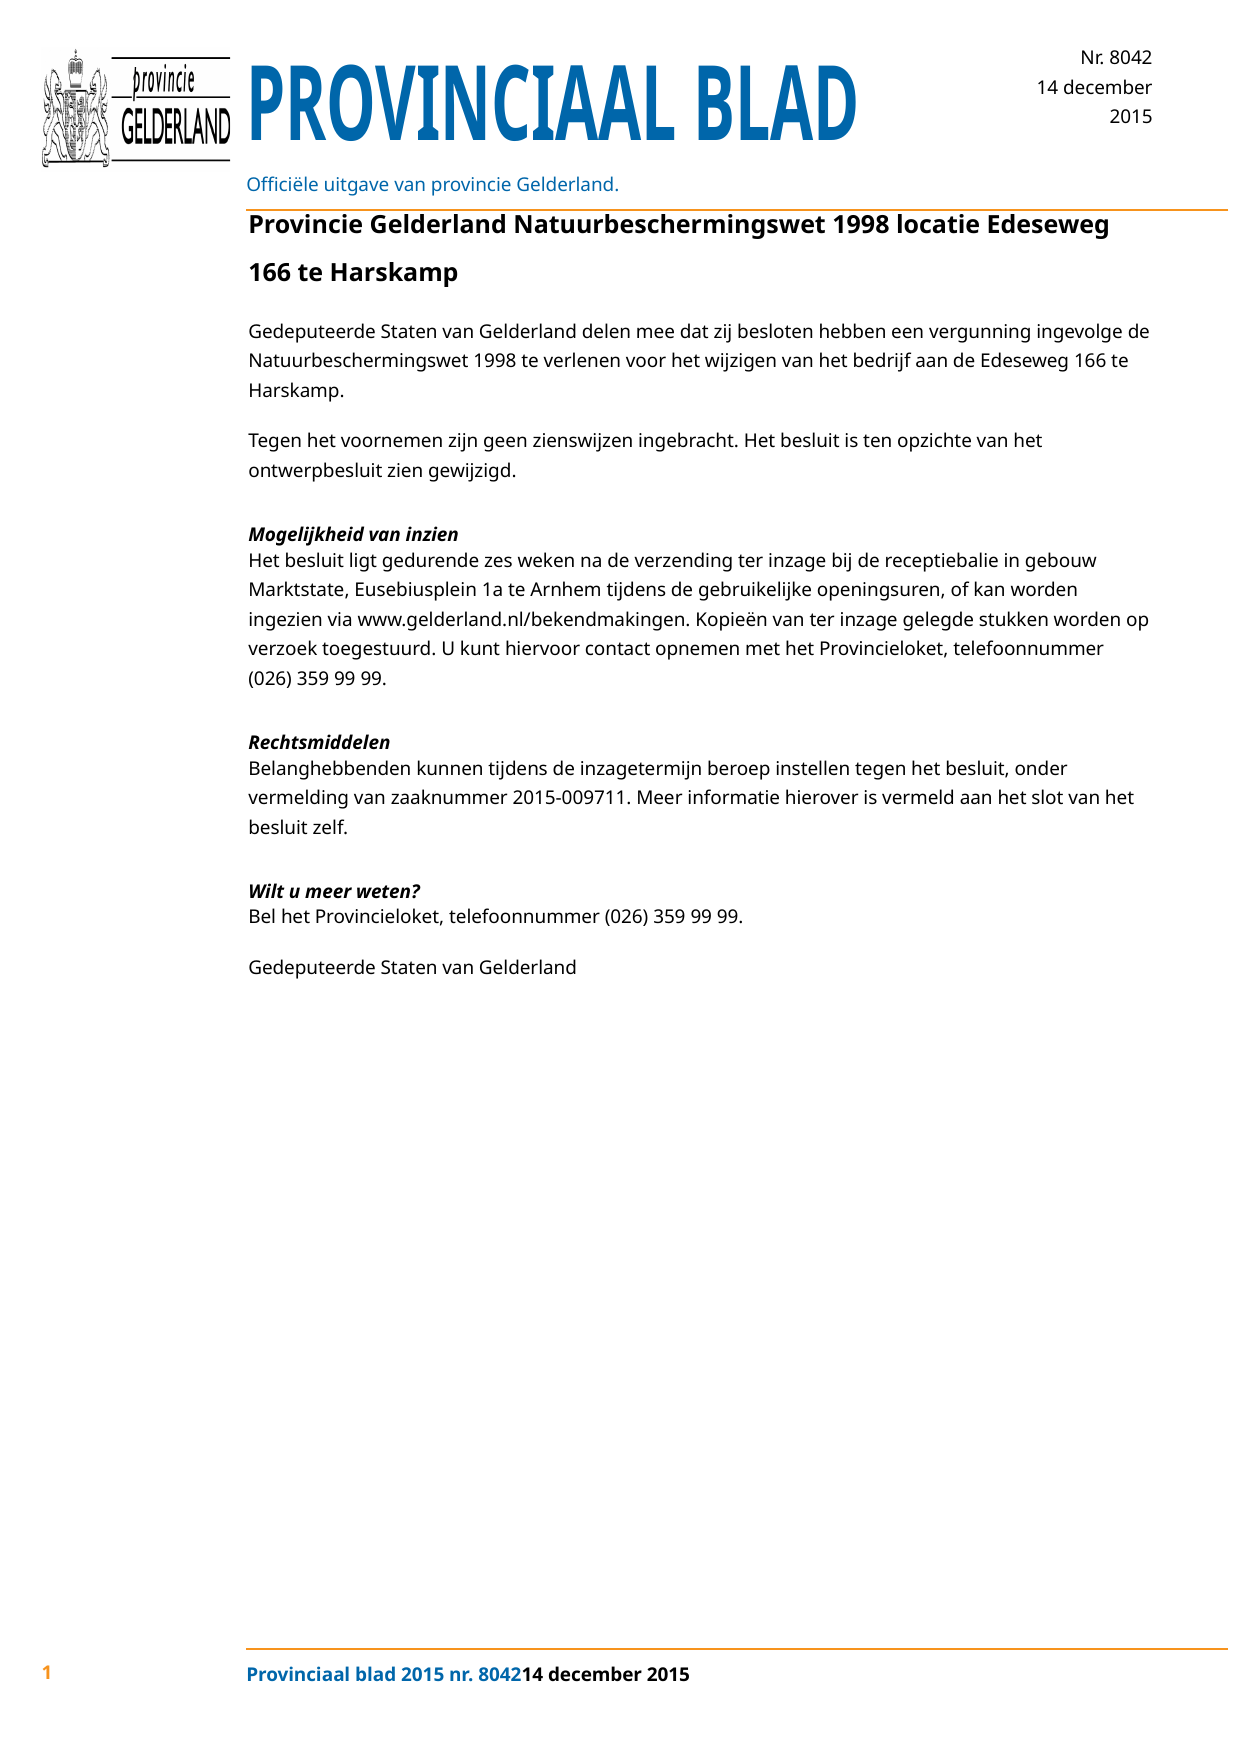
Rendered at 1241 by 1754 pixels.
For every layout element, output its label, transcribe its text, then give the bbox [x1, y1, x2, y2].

text Belanghebbenden kunnen tijdens de inzagetermijn beroep instellen tegen het besluit, onder vermelding van zaaknummer 2015-009711. Meer informatie hierover is vermeld aan het slot van het besluit zelf. [248, 755, 1152, 840]
text Rechtsmiddelen [248, 729, 1152, 755]
text Bel het Provincieloket, telefoonnummer (026) 359 99 99. [248, 904, 1152, 929]
text Gedeputeerde Staten van Gelderland [248, 954, 1152, 980]
text Gedeputeerde Staten van Gelderland delen mee dat zij besloten hebben een vergunning ingevolge de Natuurbeschermingswet 1998 te verlenen voor het wijzigen van het bedrijf aan de Edeseweg 166 te Harskamp. [248, 318, 1152, 403]
picture [41, 47, 231, 172]
text Wilt u meer weten? [248, 878, 1152, 904]
text Tegen het voornemen zijn geen zienswijzen ingebracht. Het besluit is ten opzichte van het ontwerpbesluit zien gewijzigd. [248, 427, 1152, 483]
text Provincie Gelderland Natuurbeschermingswet 1998 locatie Edeseweg 166 te Harskamp [248, 211, 1152, 288]
text Het besluit ligt gedurende zes weken na de verzending ter inzage bij de receptiebalie in gebouw Marktstate, Eusebiusplein 1a te Arnhem tijdens de gebruikelijke openingsuren, of kan worden ingezien via www.gelderland.nl/bekendmakingen. Kopieën van ter inzage gelegde stukken worden op verzoek toegestuurd. U kunt hiervoor contact opnemen met het Provincieloket, telefoonnummer (026) 359 99 99. [248, 547, 1152, 691]
text Mogelijkheid van inzien [248, 521, 1152, 547]
